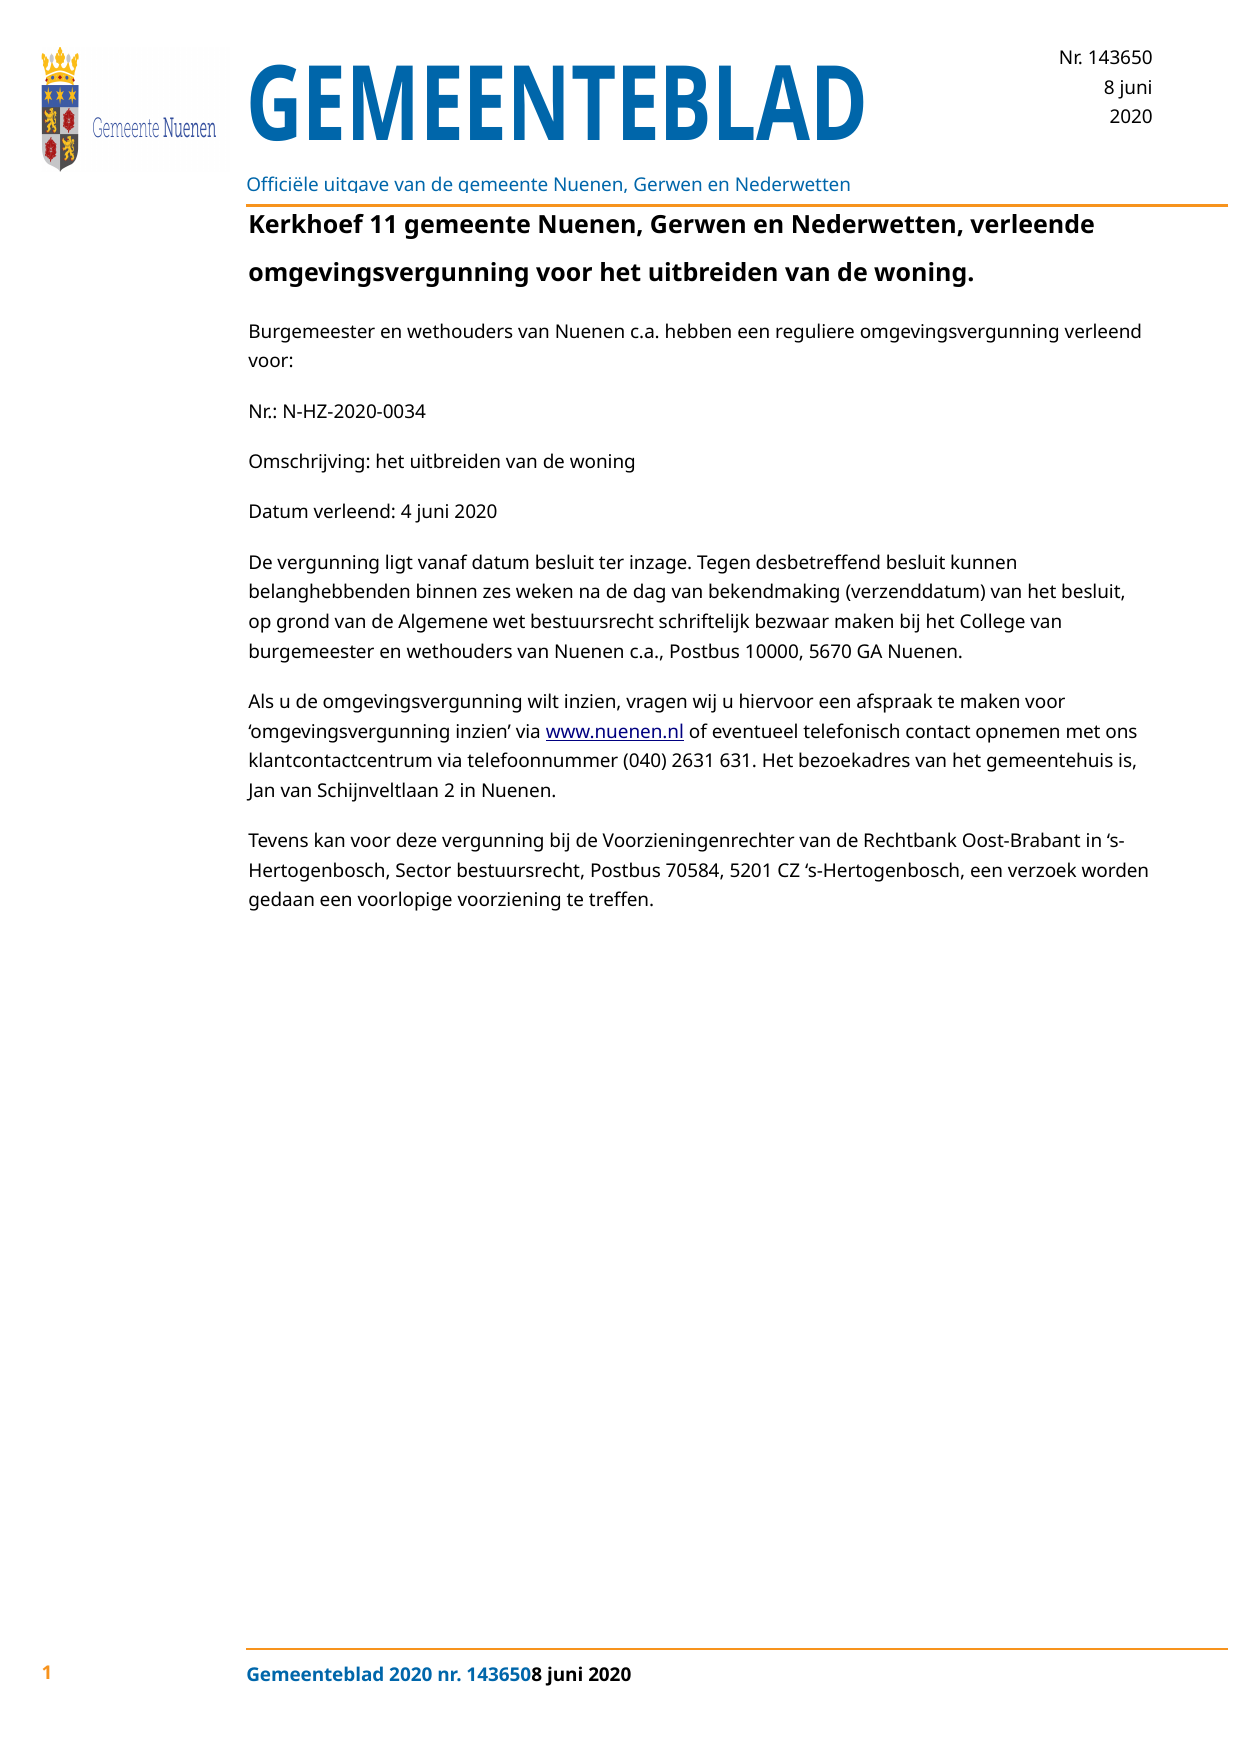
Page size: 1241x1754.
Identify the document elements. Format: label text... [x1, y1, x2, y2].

text Tevens kan voor deze vergunning bij de Voorzieningenrechter van de Rechtbank Oost-Brabant in ‘s-Hertogenbosch, Sector bestuursrecht, Postbus 70584, 5201 CZ ‘s-Hertogenbosch, een verzoek worden gedaan een voorlopige voorziening te treffen. [248, 827, 1152, 912]
text Kerkhoef 11 gemeente Nuenen, Gerwen en Nederwetten, verleende omgevingsvergunning voor het uitbreiden van de woning. [248, 207, 1152, 288]
picture [41, 47, 231, 172]
text Als u de omgevingsvergunning wilt inzien, vragen wij u hiervoor een afspraak te maken voor ‘omgevingsvergunning inzien’ via www.nuenen.nl of eventueel telefonisch contact opnemen met ons klantcontactcentrum via telefoonnummer (040) 2631 631. Het bezoekadres van het gemeentehuis is, Jan van Schijnveltlaan 2 in Nuenen. [248, 688, 1152, 803]
text Datum verleend: 4 juni 2020 [248, 499, 1152, 524]
text Burgemeester en wethouders van Nuenen c.a. hebben een reguliere omgevingsvergunning verleend voor: [248, 318, 1152, 373]
text De vergunning ligt vanaf datum besluit ter inzage. Tegen desbetreffend besluit kunnen belanghebbenden binnen zes weken na de dag van bekendmaking (verzenddatum) van het besluit, op grond van de Algemene wet bestuursrecht schriftelijk bezwaar maken bij het College van burgemeester en wethouders van Nuenen c.a., Postbus 10000, 5670 GA Nuenen. [248, 549, 1152, 664]
text Omschrijving: het uitbreiden van de woning [248, 448, 1152, 474]
text Nr.: N-HZ-2020-0034 [248, 398, 1152, 424]
